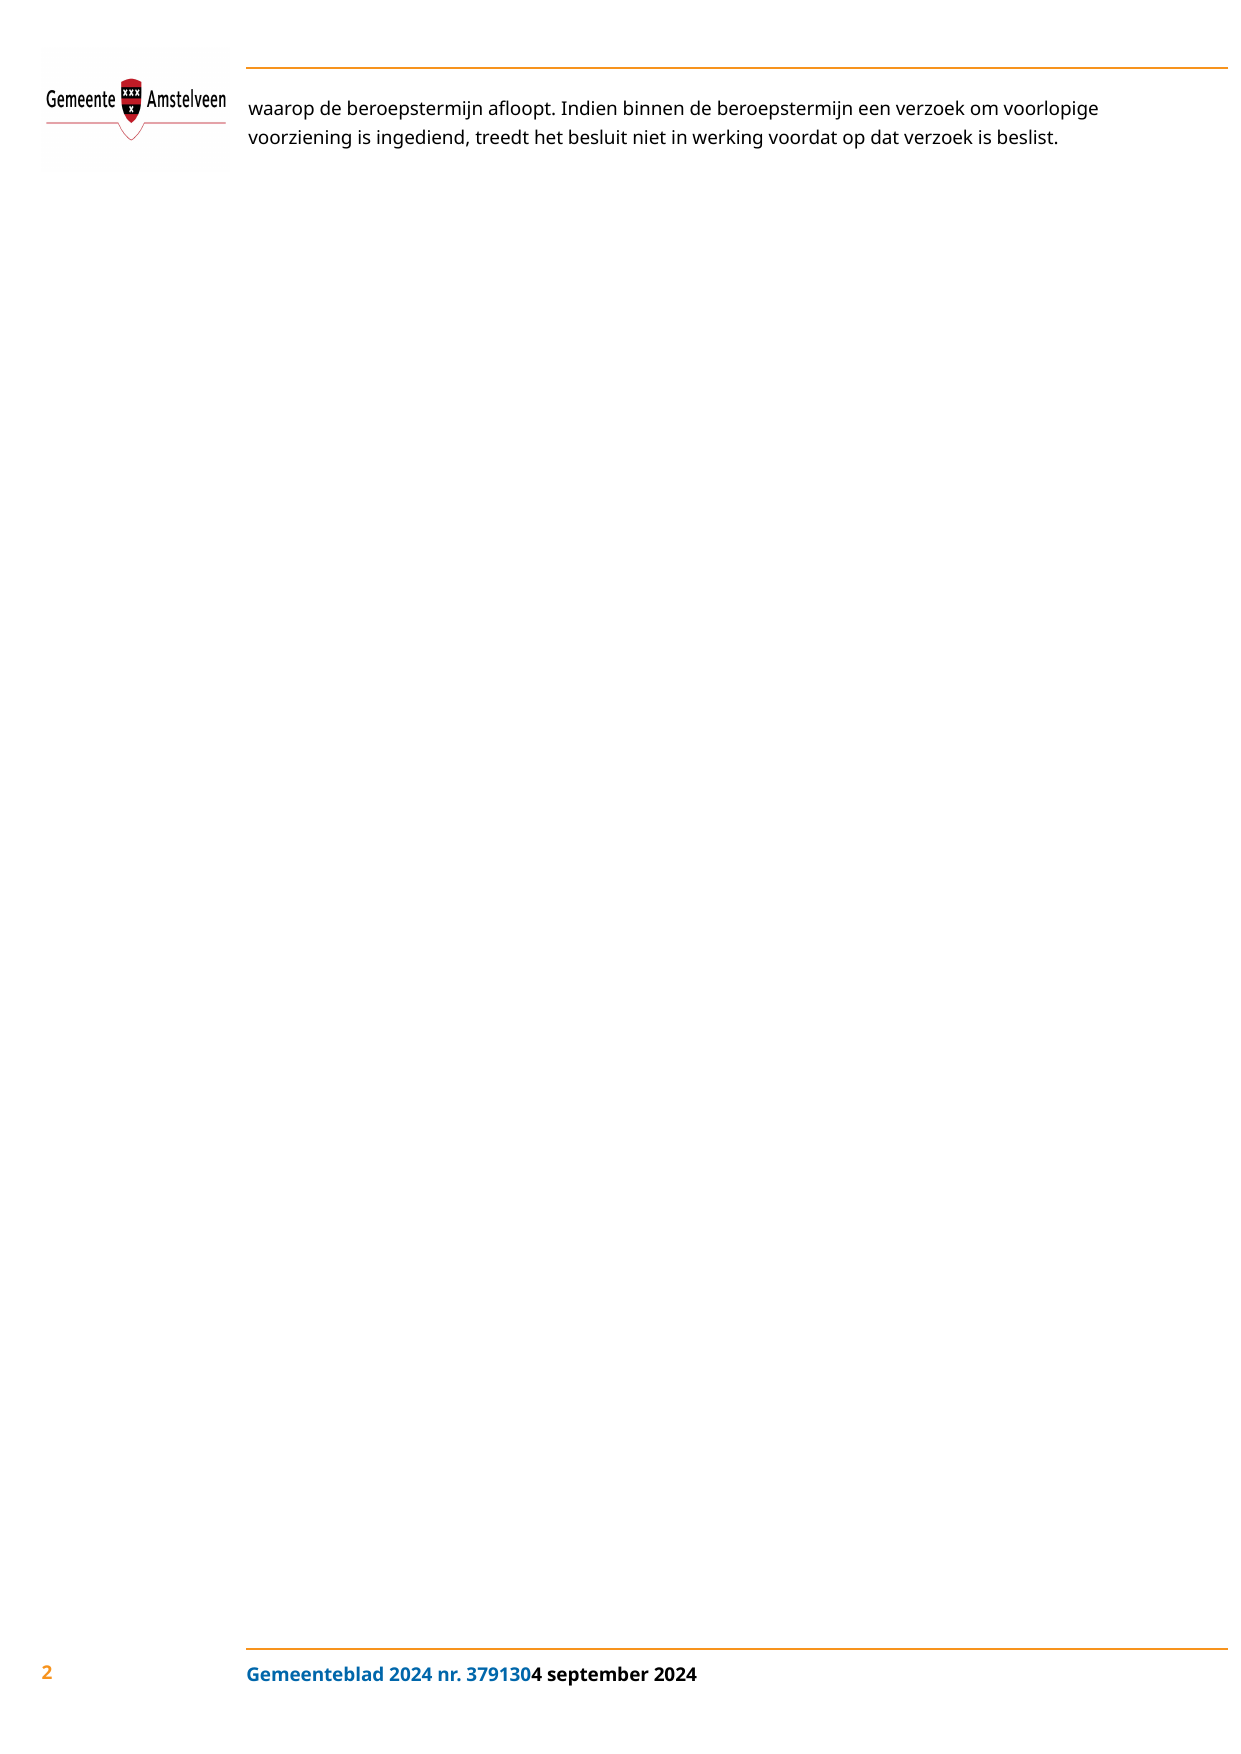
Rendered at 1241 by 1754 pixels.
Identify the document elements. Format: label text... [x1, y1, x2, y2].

text waarop de beroepstermijn afloopt. Indien binnen de beroepstermijn een verzoek om voorlopige voorziening is ingediend, treedt het besluit niet in werking voordat op dat verzoek is beslist. [248, 95, 1152, 150]
picture [41, 47, 231, 172]
